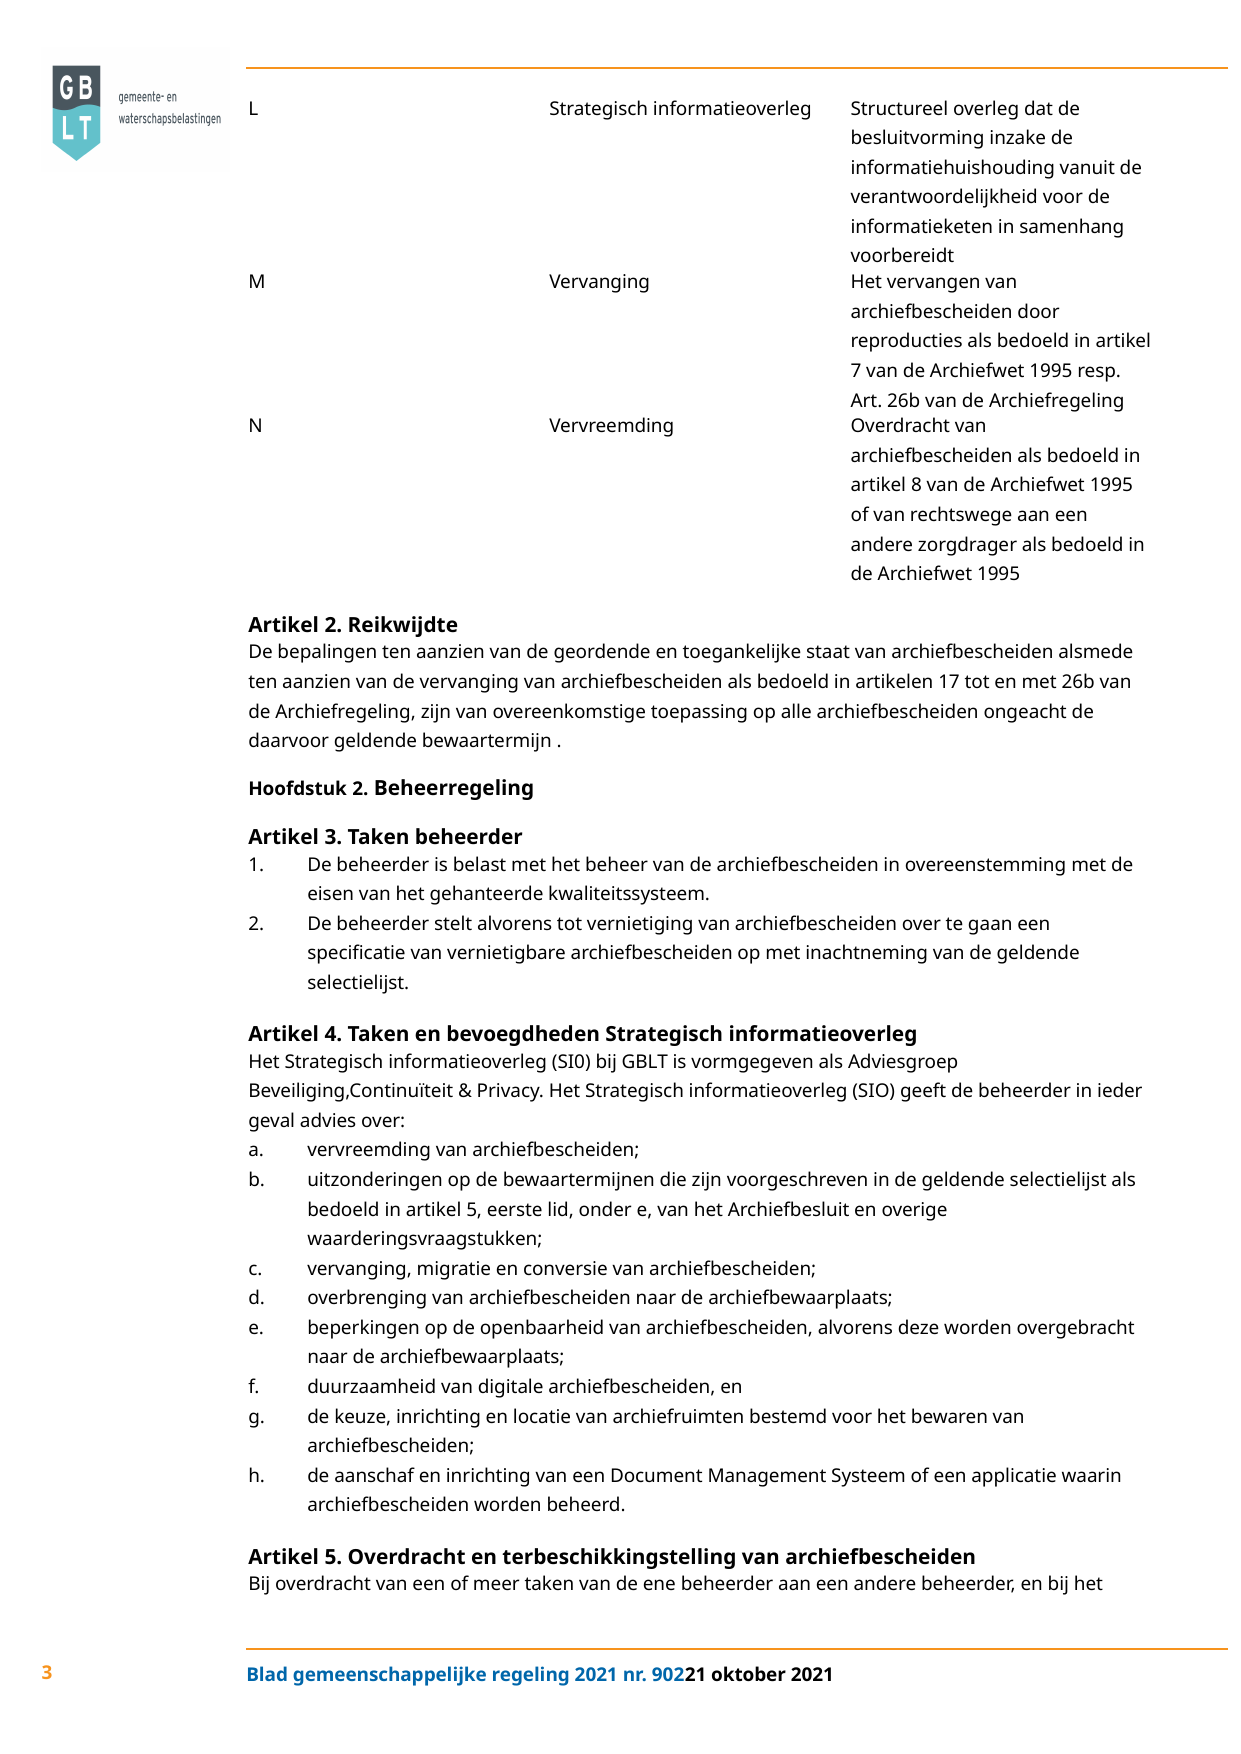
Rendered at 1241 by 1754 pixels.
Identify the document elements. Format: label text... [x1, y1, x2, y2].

text Bij overdracht van een of meer taken van de ene beheerder aan een andere beheerder, en bij het [248, 1571, 1152, 1596]
table_cell Strategisch informatieoverleg [549, 95, 850, 268]
text Artikel 3. Taken beheerder [248, 822, 1152, 851]
list beperkingen op de openbaarheid van archiefbescheiden, alvorens deze worden overgebracht naar de archiefbewaarplaats; [248, 1314, 1152, 1369]
text Artikel 4. Taken en bevoegdheden Strategisch informatieoverleg [248, 1019, 1152, 1048]
table_cell L [248, 95, 549, 268]
table_cell M [248, 269, 549, 412]
table_cell Vervanging [549, 269, 850, 412]
list overbrenging van archiefbescheiden naar de archiefbewaarplaats; [248, 1284, 1152, 1310]
list de aanschaf en inrichting van een Document Management Systeem of een applicatie waarin archiefbescheiden worden beheerd. [248, 1462, 1152, 1517]
text Het Strategisch informatieoverleg (SI0) bij GBLT is vormgegeven als Adviesgroep Beveiliging,Continuïteit & Privacy. Het Strategisch informatieoverleg (SIO) geeft de beheerder in ieder geval advies over: [248, 1048, 1152, 1133]
text Hoofdstuk 2. Beheerregeling [248, 773, 1152, 801]
list vervanging, migratie en conversie van archiefbescheiden; [248, 1255, 1152, 1281]
list duurzaamheid van digitale archiefbescheiden, en [248, 1373, 1152, 1399]
table_cell Het vervangen van archiefbescheiden door reproducties als bedoeld in artikel 7 van de Archiefwet 1995 resp. Art. 26b van de Archiefregeling [850, 269, 1152, 412]
table_cell Structureel overleg dat de besluitvorming inzake de informatiehuishouding vanuit de verantwoordelijkheid voor de informatieketen in samenhang voorbereidt [850, 95, 1152, 268]
picture [41, 47, 231, 172]
text De bepalingen ten aanzien van de geordende en toegankelijke staat van archiefbescheiden alsmede ten aanzien van de vervanging van archiefbescheiden als bedoeld in artikelen 17 tot en met 26b van de Archiefregeling, zijn van overeenkomstige toepassing op alle archiefbescheiden ongeacht de daarvoor geldende bewaartermijn . [248, 639, 1152, 753]
table_cell N [248, 413, 549, 586]
list De beheerder stelt alvorens tot vernietiging van archiefbescheiden over te gaan een specificatie van vernietigbare archiefbescheiden op met inachtneming van de geldende selectielijst. [248, 910, 1152, 995]
list vervreemding van archiefbescheiden; [248, 1137, 1152, 1162]
table_cell Overdracht van archiefbescheiden als bedoeld in artikel 8 van de Archiefwet 1995 of van rechtswege aan een andere zorgdrager als bedoeld in de Archiefwet 1995 [850, 413, 1152, 586]
list uitzonderingen op de bewaartermijnen die zijn voorgeschreven in de geldende selectielijst als bedoeld in artikel 5, eerste lid, onder e, van het Archiefbesluit en overige waarderingsvraagstukken; [248, 1166, 1152, 1251]
list de keuze, inrichting en locatie van archiefruimten bestemd voor het bewaren van archiefbescheiden; [248, 1403, 1152, 1458]
text Artikel 2. Reikwijdte [248, 610, 1152, 639]
table_cell Vervreemding [549, 413, 850, 586]
text Artikel 5. Overdracht en terbeschikkingstelling van archiefbescheiden [248, 1542, 1152, 1571]
list De beheerder is belast met het beheer van de archiefbescheiden in overeenstemming met de eisen van het gehanteerde kwaliteitssysteem. [248, 851, 1152, 906]
